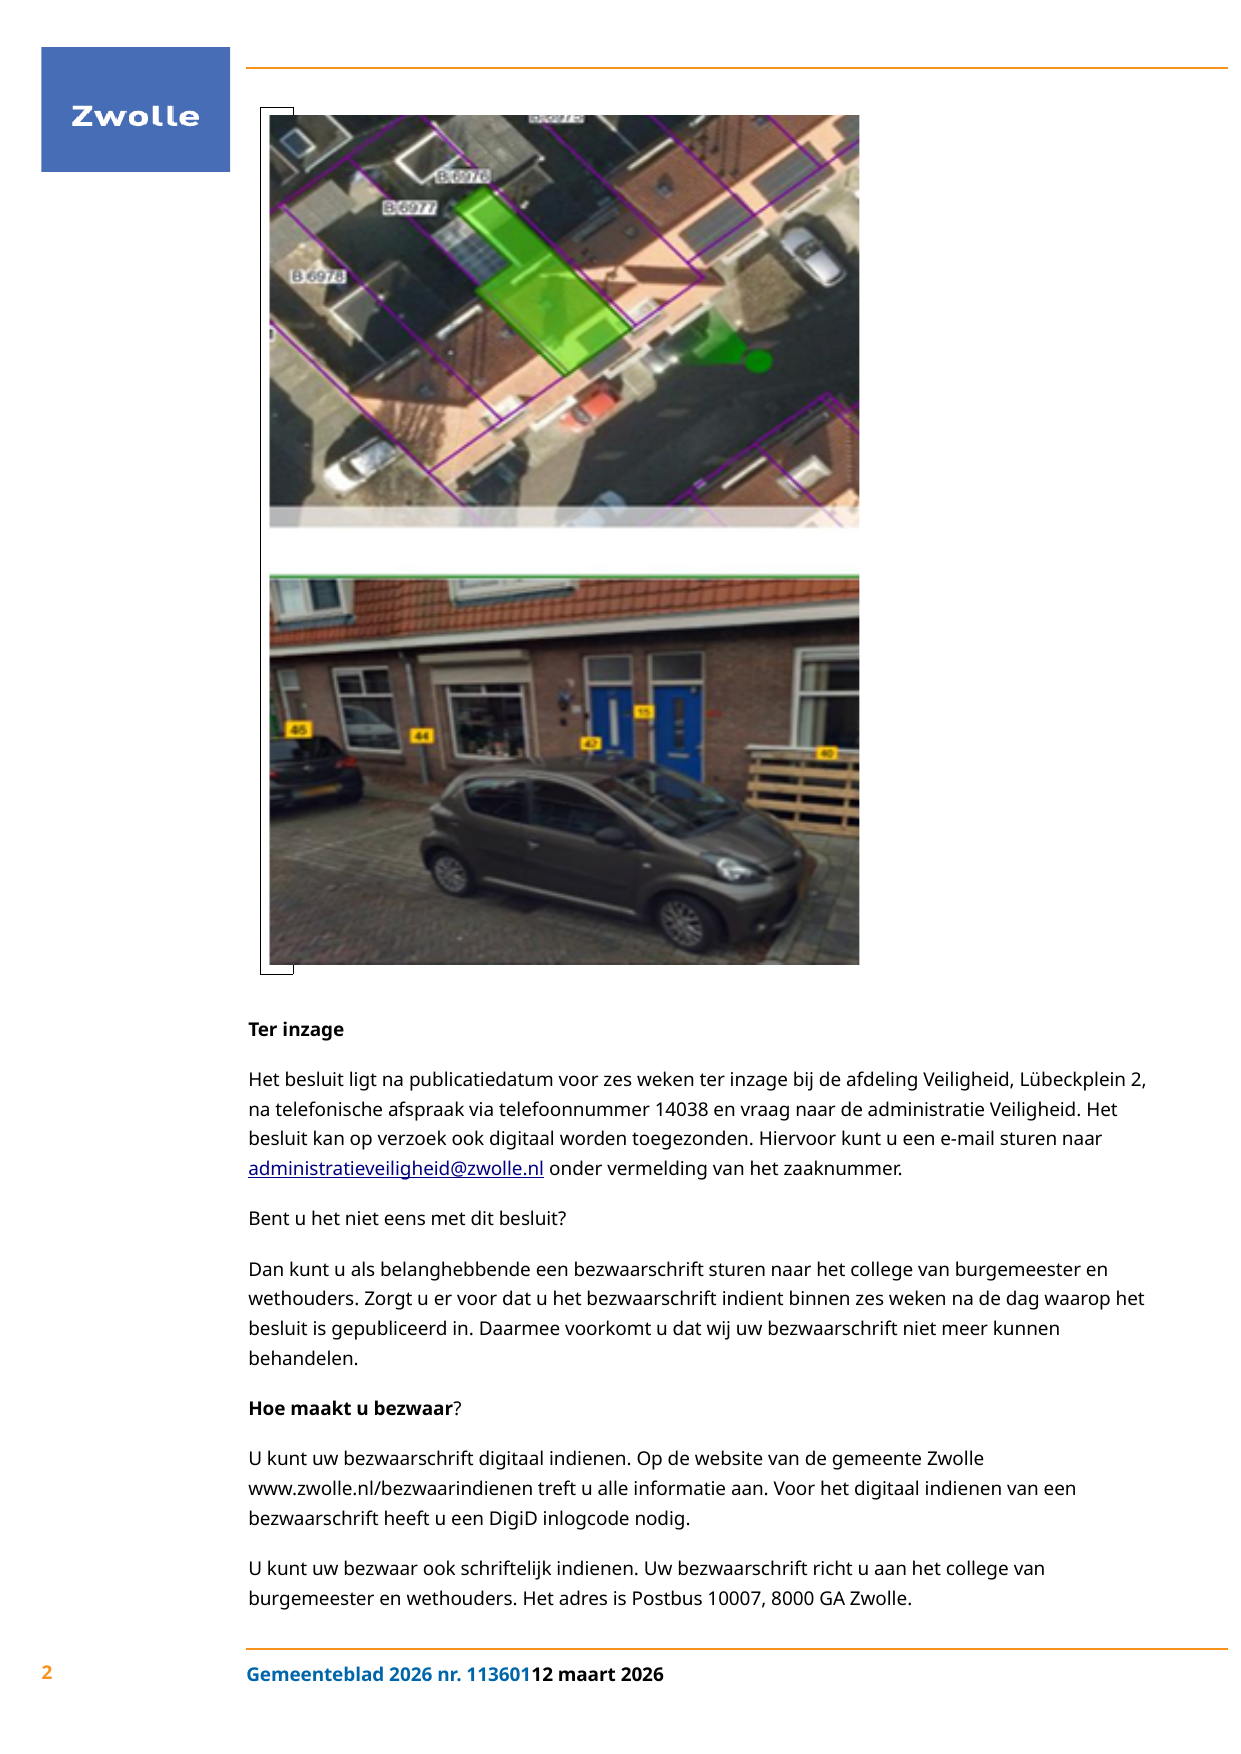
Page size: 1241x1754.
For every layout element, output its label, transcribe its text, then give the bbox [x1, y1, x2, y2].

picture [268, 115, 860, 965]
text Ter inzage [248, 1016, 1152, 1042]
picture [41, 47, 231, 172]
text Bent u het niet eens met dit besluit? [248, 1206, 1152, 1231]
text U kunt uw bezwaarschrift digitaal indienen. Op de website van de gemeente Zwolle www.zwolle.nl/bezwaarindienen treft u alle informatie aan. Voor het digitaal indienen van een bezwaarschrift heeft u een DigiD inlogcode nodig. [248, 1446, 1152, 1530]
text Hoe maakt u bezwaar? [248, 1395, 1152, 1421]
text Het besluit ligt na publicatiedatum voor zes weken ter inzage bij de afdeling Veiligheid, Lübeckplein 2, na telefonische afspraak via telefoonnummer 14038 en vraag naar de administratie Veiligheid. Het besluit kan op verzoek ook digitaal worden toegezonden. Hiervoor kunt u een e-mail sturen naar administratieveiligheid@zwolle.nl onder vermelding van het zaaknummer. [248, 1066, 1152, 1181]
text Dan kunt u als belanghebbende een bezwaarschrift sturen naar het college van burgemeester en wethouders. Zorgt u er voor dat u het bezwaarschrift indient binnen zes weken na de dag waarop het besluit is gepubliceerd in. Daarmee voorkomt u dat wij uw bezwaarschrift niet meer kunnen behandelen. [248, 1256, 1152, 1370]
text U kunt uw bezwaar ook schriftelijk indienen. Uw bezwaarschrift richt u aan het college van burgemeester en wethouders. Het adres is Postbus 10007, 8000 GA Zwolle. [248, 1555, 1152, 1610]
